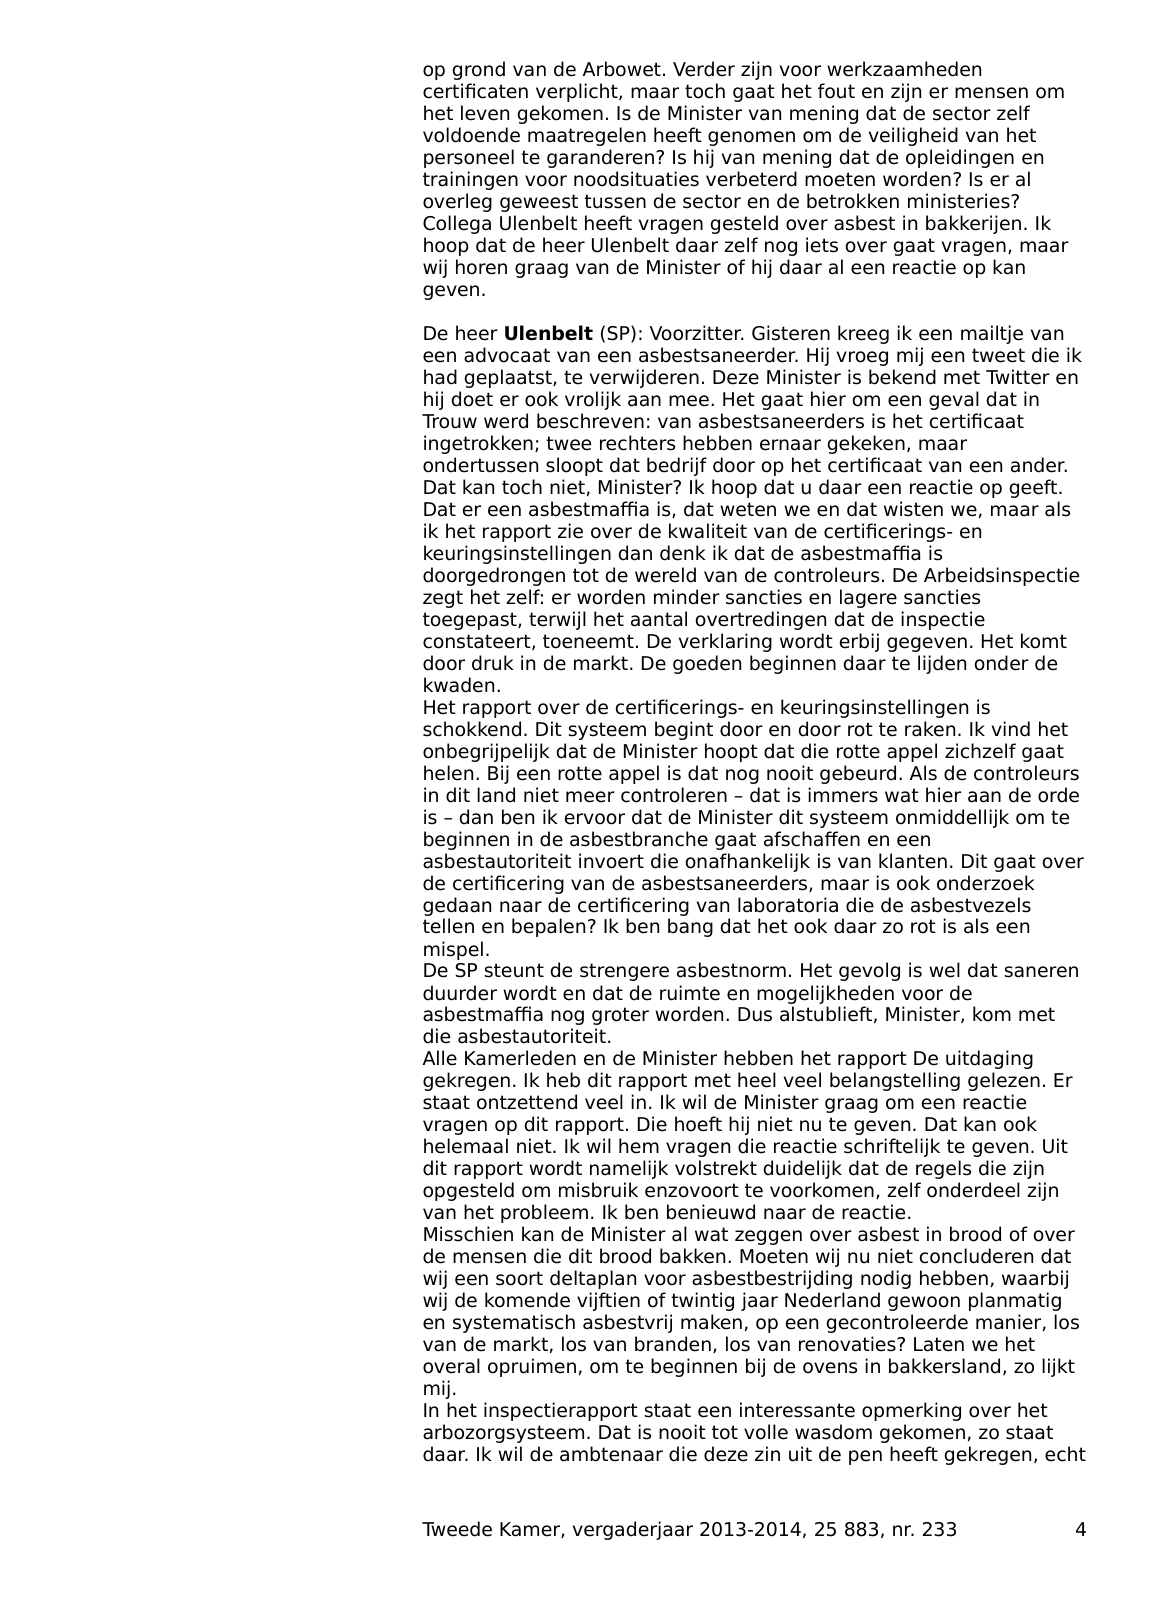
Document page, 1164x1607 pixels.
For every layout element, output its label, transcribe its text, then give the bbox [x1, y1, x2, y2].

text Het rapport over de certificerings- en keuringsinstellingen is schokkend. Dit systeem begint door en door rot te raken. Ik vind het onbegrijpelijk dat de Minister hoopt dat die rotte appel zichzelf gaat helen. Bij een rotte appel is dat nog nooit gebeurd. Als de controleurs in dit land niet meer controleren – dat is immers wat hier aan de orde is – dan ben ik ervoor dat de Minister dit systeem onmiddellijk om te beginnen in de asbestbranche gaat afschaffen en een asbestautoriteit invoert die onafhankelijk is van klanten. Dit gaat over de certificering van de asbestsaneerders, maar is ook onderzoek gedaan naar de certificering van laboratoria die de asbestvezels tellen en bepalen? Ik ben bang dat het ook daar zo rot is als een mispel. [422, 697, 1087, 960]
text Dat er een asbestmaffia is, dat weten we en dat wisten we, maar als ik het rapport zie over de kwaliteit van de certificerings- en keuringsinstellingen dan denk ik dat de asbestmaffia is doorgedrongen tot de wereld van de controleurs. De Arbeidsinspectie zegt het zelf: er worden minder sancties en lagere sancties toegepast, terwijl het aantal overtredingen dat de inspectie constateert, toeneemt. De verklaring wordt erbij gegeven. Het komt door druk in de markt. De goeden beginnen daar te lijden onder de kwaden. [422, 499, 1087, 697]
text In het inspectierapport staat een interessante opmerking over het arbozorgsysteem. Dat is nooit tot volle wasdom gekomen, zo staat daar. Ik wil de ambtenaar die deze zin uit de pen heeft gekregen, echt [422, 1400, 1087, 1466]
text Alle Kamerleden en de Minister hebben het rapport De uitdaging gekregen. Ik heb dit rapport met heel veel belangstelling gelezen. Er staat ontzettend veel in. Ik wil de Minister graag om een reactie vragen op dit rapport. Die hoeft hij niet nu te geven. Dat kan ook helemaal niet. Ik wil hem vragen die reactie schriftelijk te geven. Uit dit rapport wordt namelijk volstrekt duidelijk dat de regels die zijn opgesteld om misbruik enzovoort te voorkomen, zelf onderdeel zijn van het probleem. Ik ben benieuwd naar de reactie. [422, 1048, 1087, 1224]
text Collega Ulenbelt heeft vragen gesteld over asbest in bakkerijen. Ik hoop dat de heer Ulenbelt daar zelf nog iets over gaat vragen, maar wij horen graag van de Minister of hij daar al een reactie op kan geven. [422, 213, 1087, 301]
text De SP steunt de strengere asbestnorm. Het gevolg is wel dat saneren duurder wordt en dat de ruimte en mogelijkheden voor de asbestmaffia nog groter worden. Dus alstublieft, Minister, kom met die asbestautoriteit. [422, 960, 1087, 1048]
text De heer Ulenbelt (SP): Voorzitter. Gisteren kreeg ik een mailtje van een advocaat van een asbestsaneerder. Hij vroeg mij een tweet die ik had geplaatst, te verwijderen. Deze Minister is bekend met Twitter en hij doet er ook vrolijk aan mee. Het gaat hier om een geval dat in Trouw werd beschreven: van asbestsaneerders is het certificaat ingetrokken; twee rechters hebben ernaar gekeken, maar ondertussen sloopt dat bedrijf door op het certificaat van een ander. Dat kan toch niet, Minister? Ik hoop dat u daar een reactie op geeft. [422, 323, 1087, 499]
text op grond van de Arbowet. Verder zijn voor werkzaamheden certificaten verplicht, maar toch gaat het fout en zijn er mensen om het leven gekomen. Is de Minister van mening dat de sector zelf voldoende maatregelen heeft genomen om de veiligheid van het personeel te garanderen? Is hij van mening dat de opleidingen en trainingen voor noodsituaties verbeterd moeten worden? Is er al overleg geweest tussen de sector en de betrokken ministeries? [422, 59, 1087, 213]
text Misschien kan de Minister al wat zeggen over asbest in brood of over de mensen die dit brood bakken. Moeten wij nu niet concluderen dat wij een soort deltaplan voor asbestbestrijding nodig hebben, waarbij wij de komende vijftien of twintig jaar Nederland gewoon planmatig en systematisch asbestvrij maken, op een gecontroleerde manier, los van de markt, los van branden, los van renovaties? Laten we het overal opruimen, om te beginnen bij de ovens in bakkersland, zo lijkt mij. [422, 1224, 1087, 1400]
